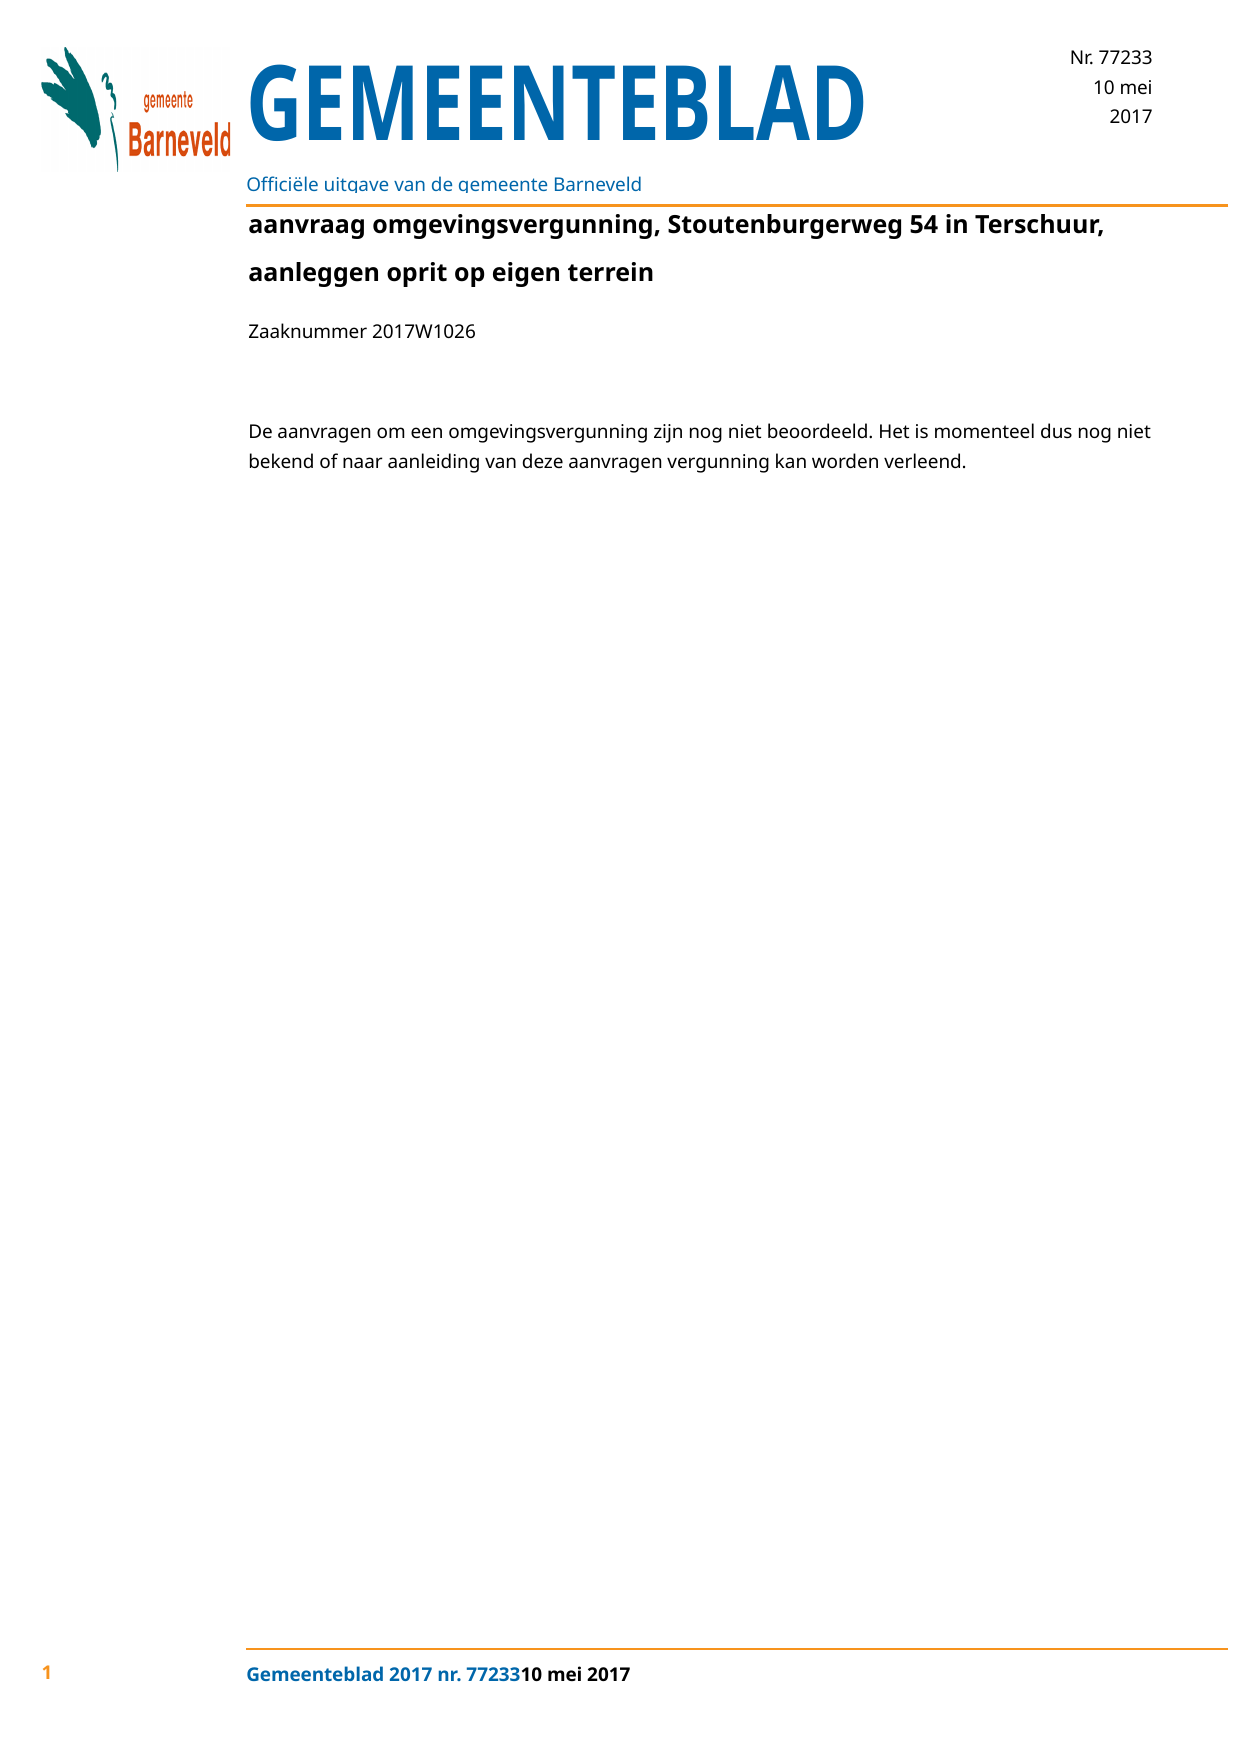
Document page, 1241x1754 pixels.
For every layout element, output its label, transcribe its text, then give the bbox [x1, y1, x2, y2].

picture [41, 47, 231, 172]
text aanvraag omgevingsvergunning, Stoutenburgerweg 54 in Terschuur, aanleggen oprit op eigen terrein [248, 207, 1152, 288]
text De aanvragen om een omgevingsvergunning zijn nog niet beoordeeld. Het is momenteel dus nog niet bekend of naar aanleiding van deze aanvragen vergunning kan worden verleend. [248, 419, 1152, 474]
text Zaaknummer 2017W1026 [248, 318, 1152, 344]
